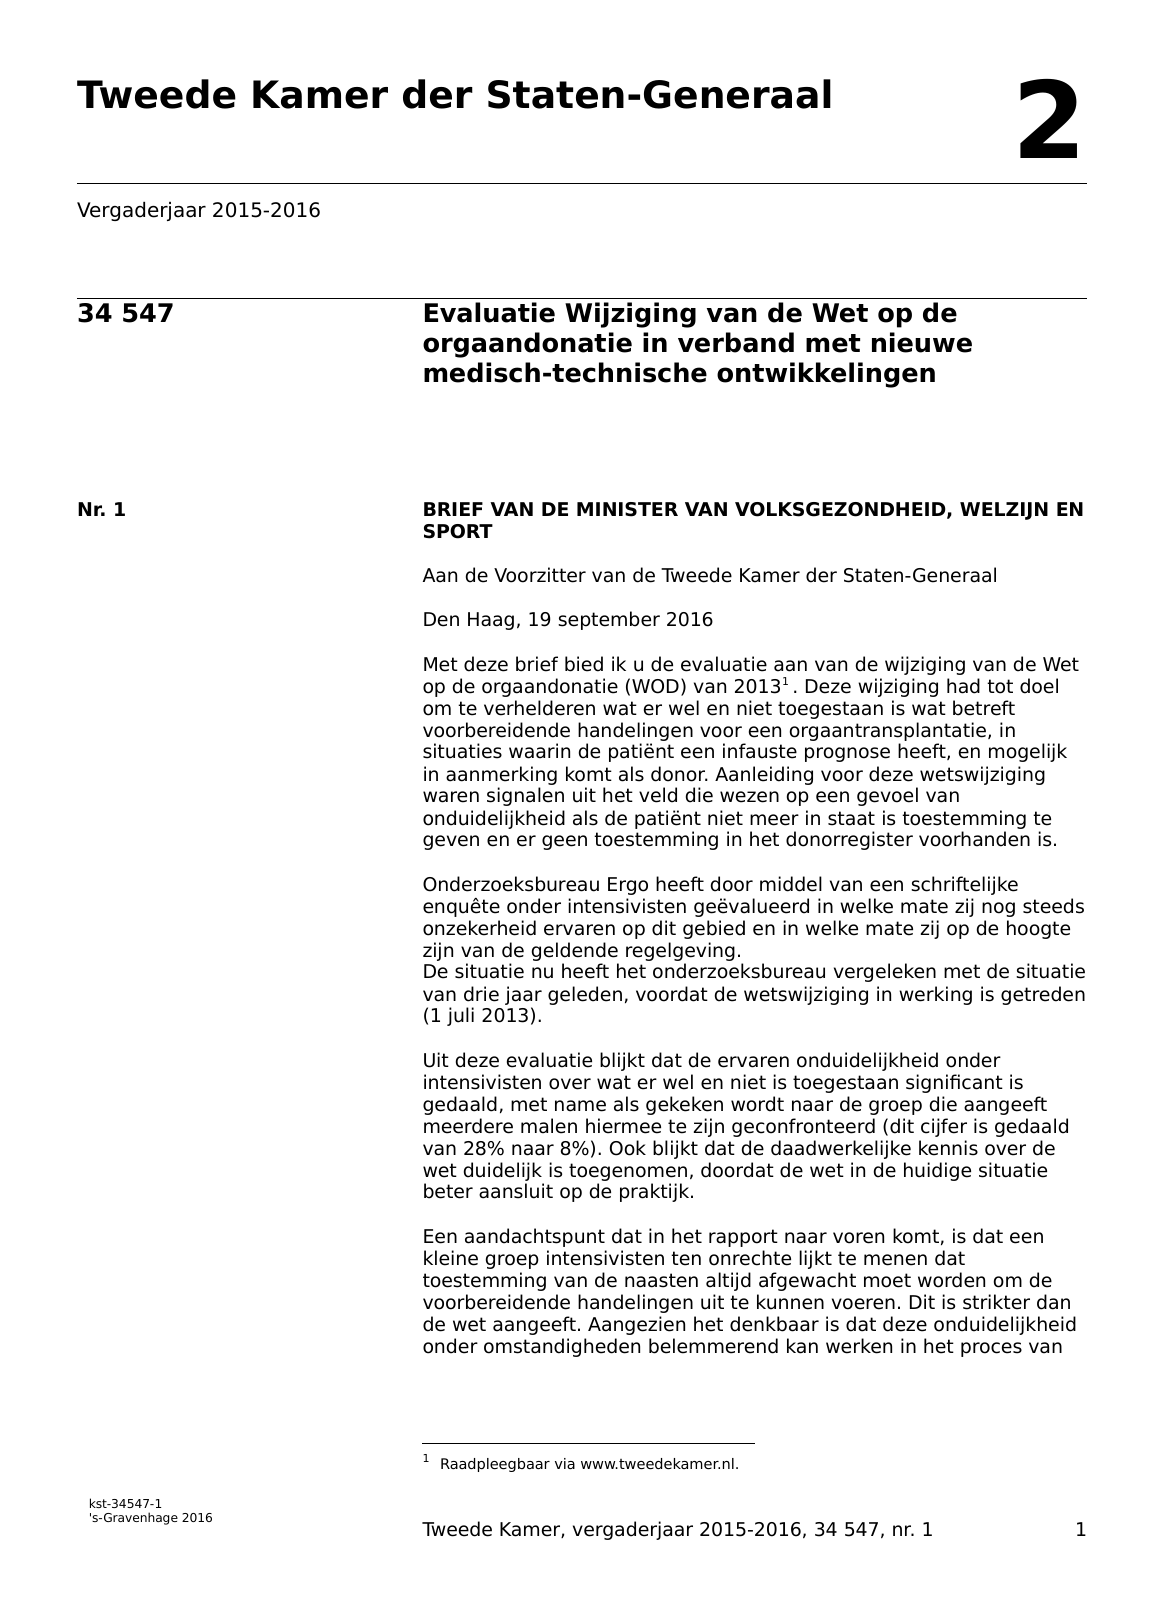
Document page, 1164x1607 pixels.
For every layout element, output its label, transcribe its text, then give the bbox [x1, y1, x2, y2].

text Raadpleegbaar via www.tweedekamer.nl. [422, 1452, 1087, 1474]
text Met deze brief bied ik u de evaluatie aan van de wijziging van de Wet op de orgaandonatie (WOD) van 2013. Deze wijziging had tot doel om te verhelderen wat er wel en niet toegestaan is wat betreft voorbereidende handelingen voor een orgaantransplantatie, in situaties waarin de patiënt een infauste prognose heeft, en mogelijk in aanmerking komt als donor. Aanleiding voor deze wetswijziging waren signalen uit het veld die wezen op een gevoel van onduidelijkheid als de patiënt niet meer in staat is toestemming te geven en er geen toestemming in het donorregister voorhanden is. [422, 653, 1087, 851]
text Onderzoeksbureau Ergo heeft door middel van een schriftelijke enquête onder intensivisten geëvalueerd in welke mate zij nog steeds onzekerheid ervaren op dit gebied en in welke mate zij op de hoogte zijn van de geldende regelgeving. [422, 873, 1087, 961]
subtitle 34 547 Evaluatie Wijziging van de Wet op de orgaandonatie in verband met nieuwe medisch-technische ontwikkelingen [77, 299, 1087, 388]
text kst-34547-1 [88, 1497, 323, 1511]
table_header Tweede Kamer der Staten-Generaal [77, 59, 886, 183]
table_header 2 [886, 59, 1087, 183]
text De situatie nu heeft het onderzoeksbureau vergeleken met de situatie van drie jaar geleden, voordat de wetswijziging in werking is getreden (1 juli 2013). [422, 961, 1087, 1027]
text Uit deze evaluatie blijkt dat de ervaren onduidelijkheid onder intensivisten over wat er wel en niet is toegestaan significant is gedaald, met name als gekeken wordt naar de groep die aangeeft meerdere malen hiermee te zijn geconfronteerd (dit cijfer is gedaald van 28% naar 8%). Ook blijkt dat de daadwerkelijke kennis over de wet duidelijk is toegenomen, doordat de wet in de huidige situatie beter aansluit op de praktijk. [422, 1049, 1087, 1203]
text Aan de Voorzitter van de Tweede Kamer der Staten-Generaal [422, 565, 1087, 587]
text Een aandachtspunt dat in het rapport naar voren komt, is dat een kleine groep intensivisten ten onrechte lijkt te menen dat toestemming van de naasten altijd afgewacht moet worden om de voorbereidende handelingen uit te kunnen voeren. Dit is strikter dan de wet aangeeft. Aangezien het denkbaar is dat deze onduidelijkheid onder omstandigheden belemmerend kan werken in het proces van [422, 1226, 1087, 1357]
subtitle Nr. 1 BRIEF VAN DE MINISTER VAN VOLKSGEZONDHEID, WELZIJN EN SPORT [77, 499, 1087, 543]
text Den Haag, 19 september 2016 [422, 609, 1087, 631]
text 's-Gravenhage 2016 [88, 1511, 323, 1525]
table_cell Vergaderjaar 2015-2016 [77, 184, 1087, 298]
